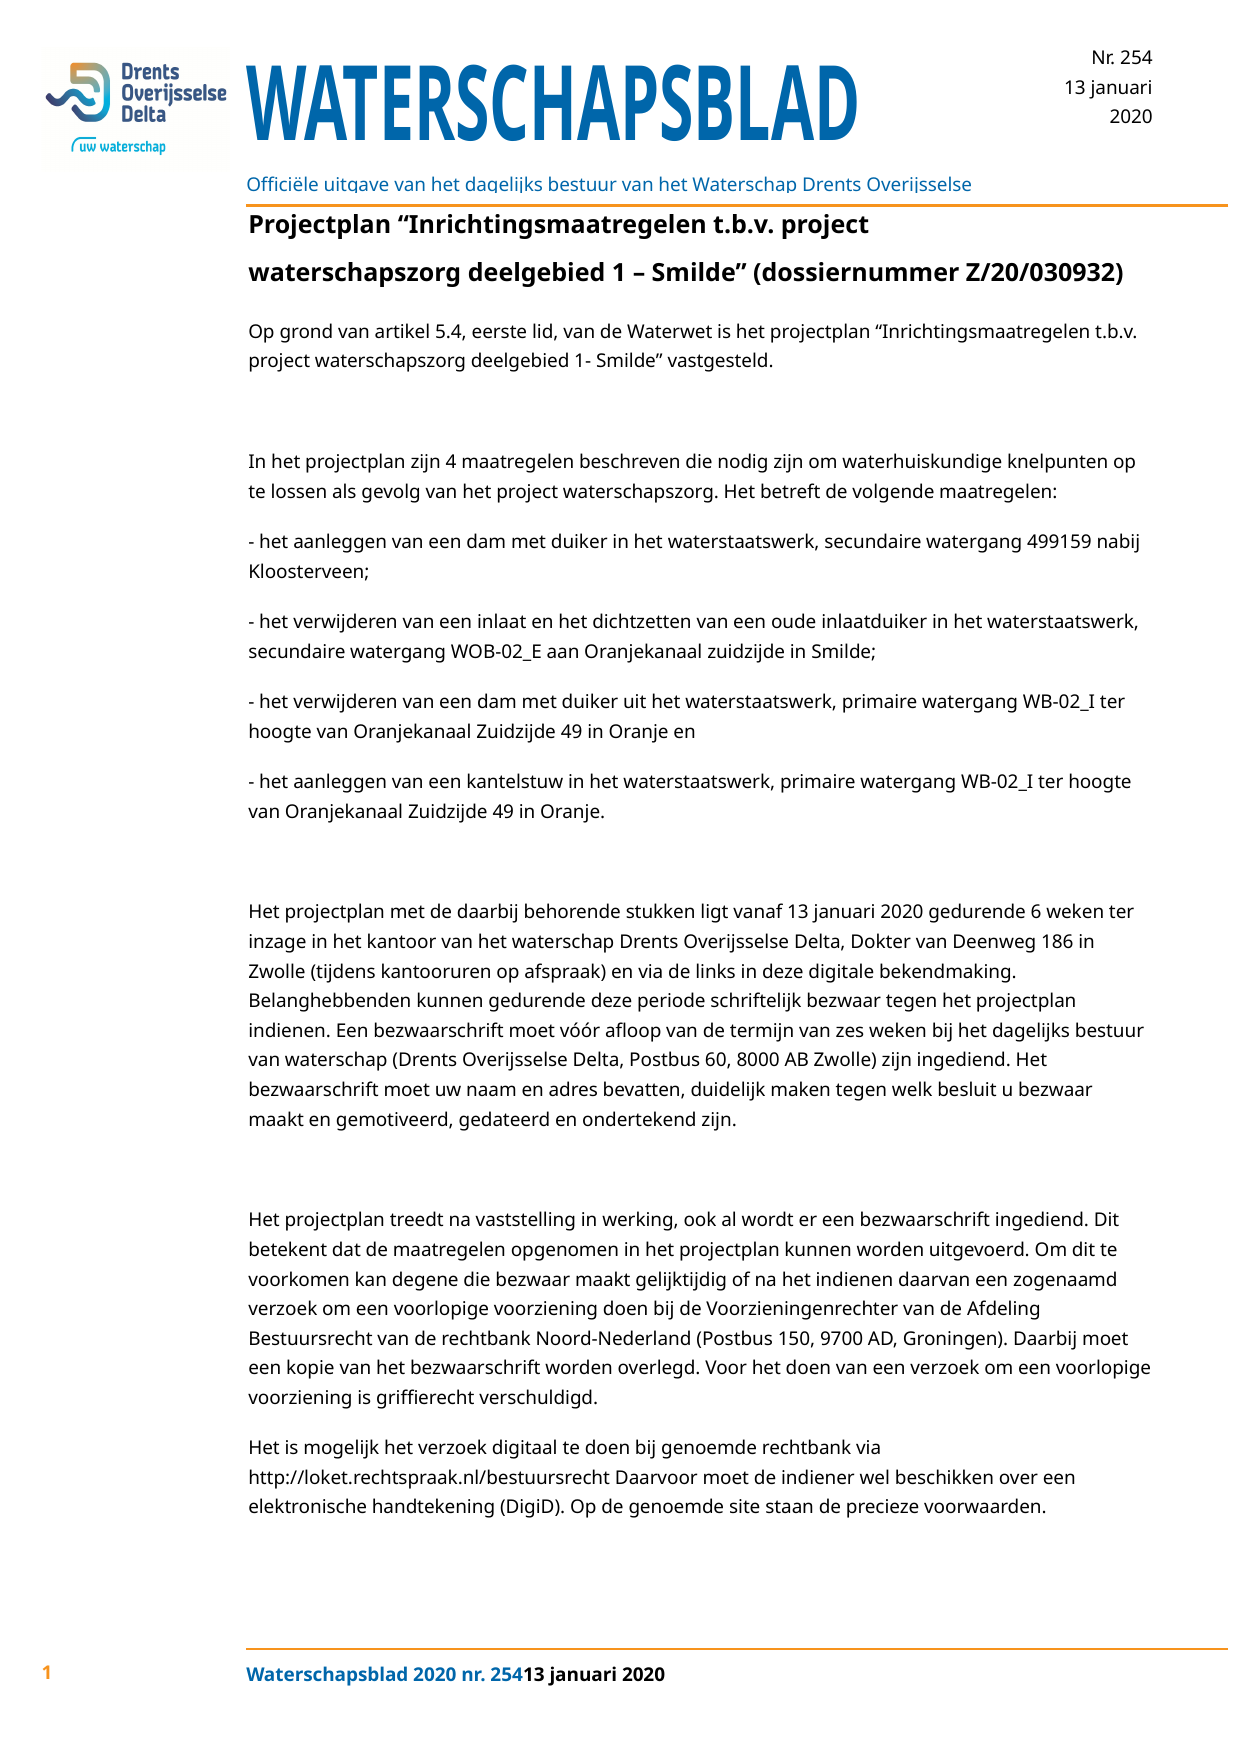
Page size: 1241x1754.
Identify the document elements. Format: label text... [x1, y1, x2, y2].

text In het projectplan zijn 4 maatregelen beschreven die nodig zijn om waterhuiskundige knelpunten op te lossen als gevolg van het project waterschapszorg. Het betreft de volgende maatregelen: [248, 448, 1152, 504]
text Het is mogelijk het verzoek digitaal te doen bij genoemde rechtbank via http://loket.rechtspraak.nl/bestuursrecht Daarvoor moet de indiener wel beschikken over een elektronische handtekening (DigiD). Op de genoemde site staan de precieze voorwaarden. [248, 1434, 1152, 1519]
text Projectplan “Inrichtingsmaatregelen t.b.v. project waterschapszorg deelgebied 1 – Smilde” (dossiernummer Z/20/030932) [248, 207, 1152, 288]
text - het aanleggen van een dam met duiker in het waterstaatswerk, secundaire watergang 499159 nabij Kloosterveen; [248, 528, 1152, 584]
text - het verwijderen van een dam met duiker uit het waterstaatswerk, primaire watergang WB-02_I ter hoogte van Oranjekanaal Zuidzijde 49 in Oranje en [248, 688, 1152, 744]
text Het projectplan met de daarbij behorende stukken ligt vanaf 13 januari 2020 gedurende 6 weken ter inzage in het kantoor van het waterschap Drents Overijsselse Delta, Dokter van Deenweg 186 in Zwolle (tijdens kantooruren op afspraak) en via de links in deze digitale bekendmaking. Belanghebbenden kunnen gedurende deze periode schriftelijk bezwaar tegen het projectplan indienen. Een bezwaarschrift moet vóór afloop van de termijn van zes weken bij het dagelijks bestuur van waterschap (Drents Overijsselse Delta, Postbus 60, 8000 AB Zwolle) zijn ingediend. Het bezwaarschrift moet uw naam en adres bevatten, duidelijk maken tegen welk besluit u bezwaar maakt en gemotiveerd, gedateerd en ondertekend zijn. [248, 899, 1152, 1132]
text - het verwijderen van een inlaat en het dichtzetten van een oude inlaatduiker in het waterstaatswerk, secundaire watergang WOB-02_E aan Oranjekanaal zuidzijde in Smilde; [248, 608, 1152, 664]
text - het aanleggen van een kantelstuw in het waterstaatswerk, primaire watergang WB-02_I ter hoogte van Oranjekanaal Zuidzijde 49 in Oranje. [248, 768, 1152, 824]
text Op grond van artikel 5.4, eerste lid, van de Waterwet is het projectplan “Inrichtingsmaatregelen t.b.v. project waterschapszorg deelgebied 1- Smilde” vastgesteld. [248, 318, 1152, 373]
text Het projectplan treedt na vaststelling in werking, ook al wordt er een bezwaarschrift ingediend. Dit betekent dat de maatregelen opgenomen in het projectplan kunnen worden uitgevoerd. Om dit te voorkomen kan degene die bezwaar maakt gelijktijdig of na het indienen daarvan een zogenaamd verzoek om een voorlopige voorziening doen bij de Voorzieningenrechter van de Afdeling Bestuursrecht van de rechtbank Noord-Nederland (Postbus 150, 9700 AD, Groningen). Daarbij moet een kopie van het bezwaarschrift worden overlegd. Voor het doen van een verzoek om een voorlopige voorziening is griffierecht verschuldigd. [248, 1207, 1152, 1410]
picture [41, 47, 231, 172]
